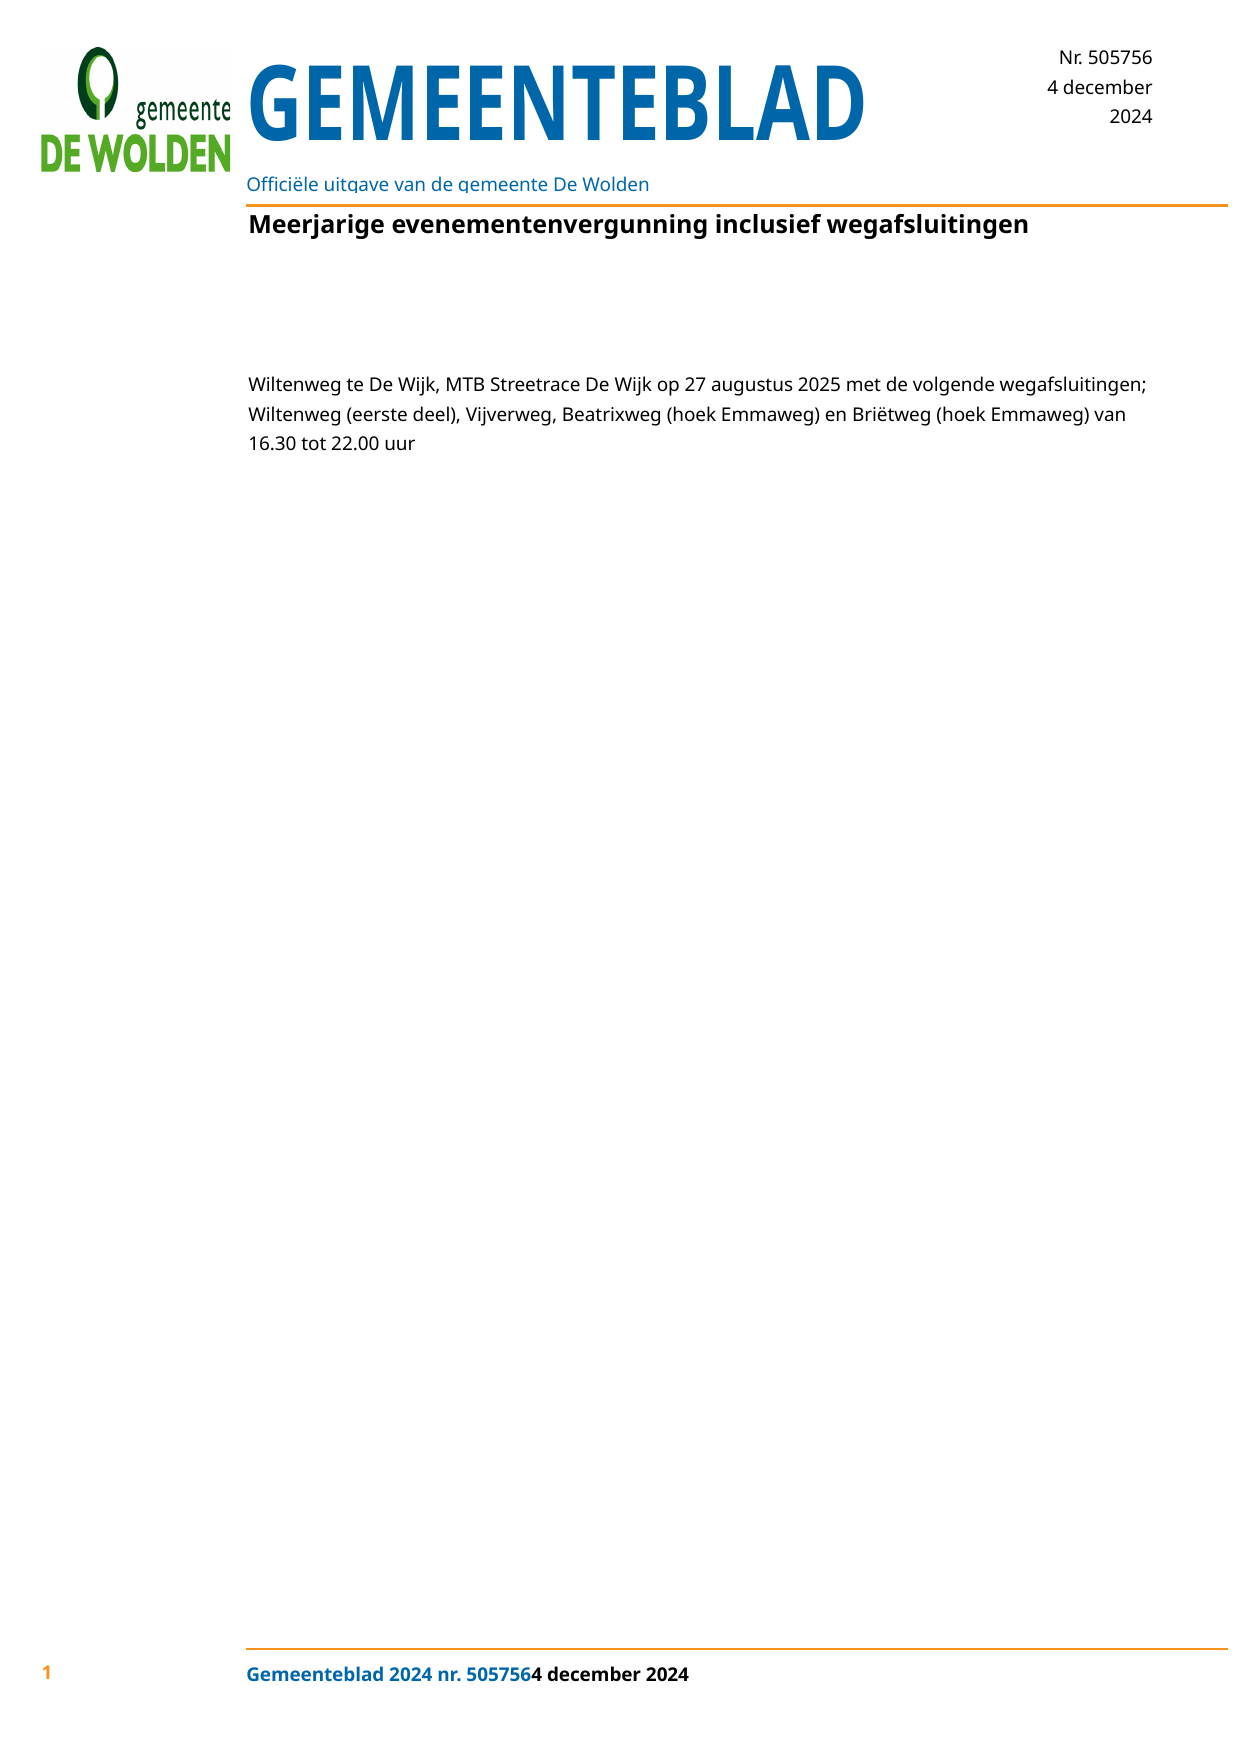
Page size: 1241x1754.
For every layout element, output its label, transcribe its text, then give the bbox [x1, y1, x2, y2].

picture [41, 47, 231, 172]
text Wiltenweg te De Wijk, MTB Streetrace De Wijk op 27 augustus 2025 met de volgende wegafsluitingen; Wiltenweg (eerste deel), Vijverweg, Beatrixweg (hoek Emmaweg) en Briëtweg (hoek Emmaweg) van 16.30 tot 22.00 uur [248, 371, 1152, 456]
text Meerjarige evenementenvergunning inclusief wegafsluitingen [248, 207, 1152, 241]
